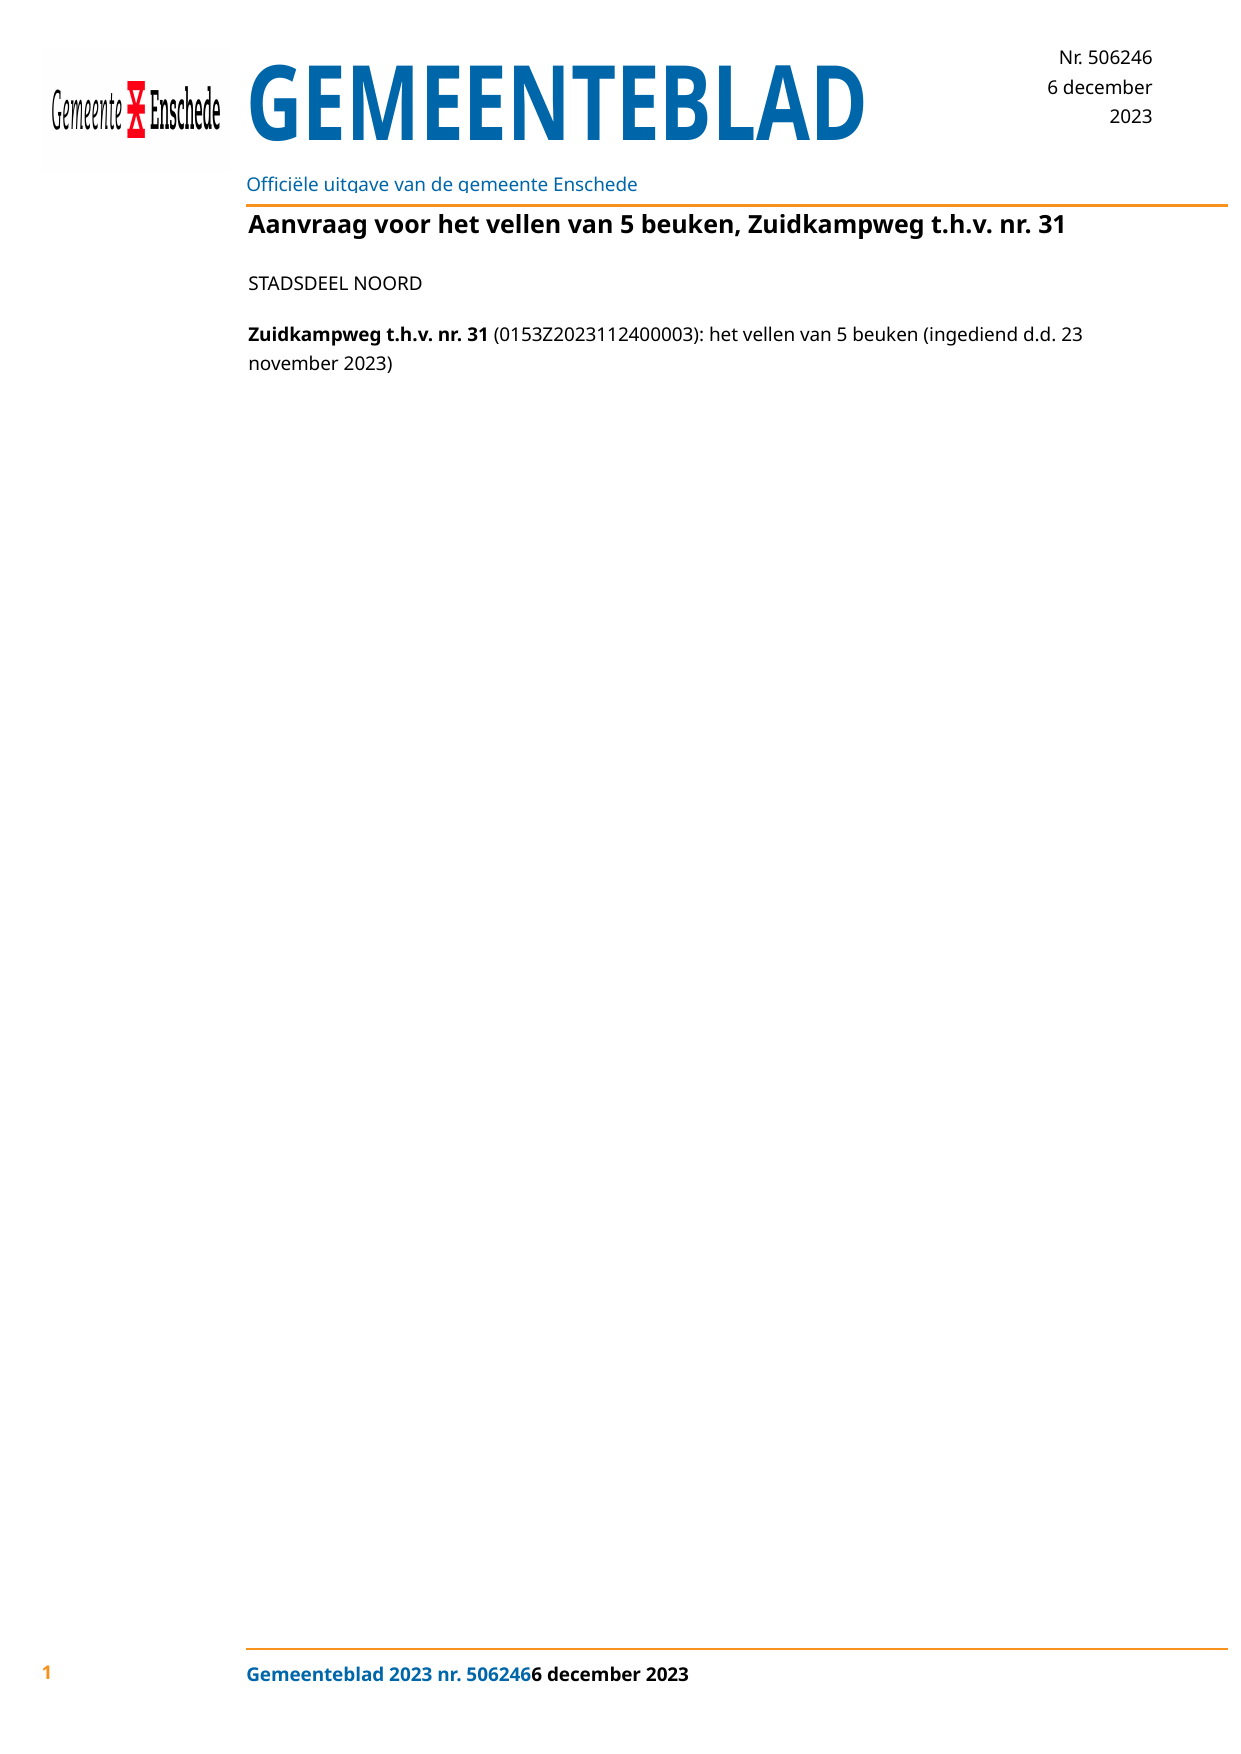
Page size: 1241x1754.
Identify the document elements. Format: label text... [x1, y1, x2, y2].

text STADSDEEL NOORD [248, 270, 1152, 296]
text Aanvraag voor het vellen van 5 beuken, Zuidkampweg t.h.v. nr. 31 [248, 207, 1152, 241]
text Zuidkampweg t.h.v. nr. 31 (0153Z2023112400003): het vellen van 5 beuken (ingediend d.d. 23 november 2023) [248, 321, 1152, 376]
picture [41, 47, 231, 172]
